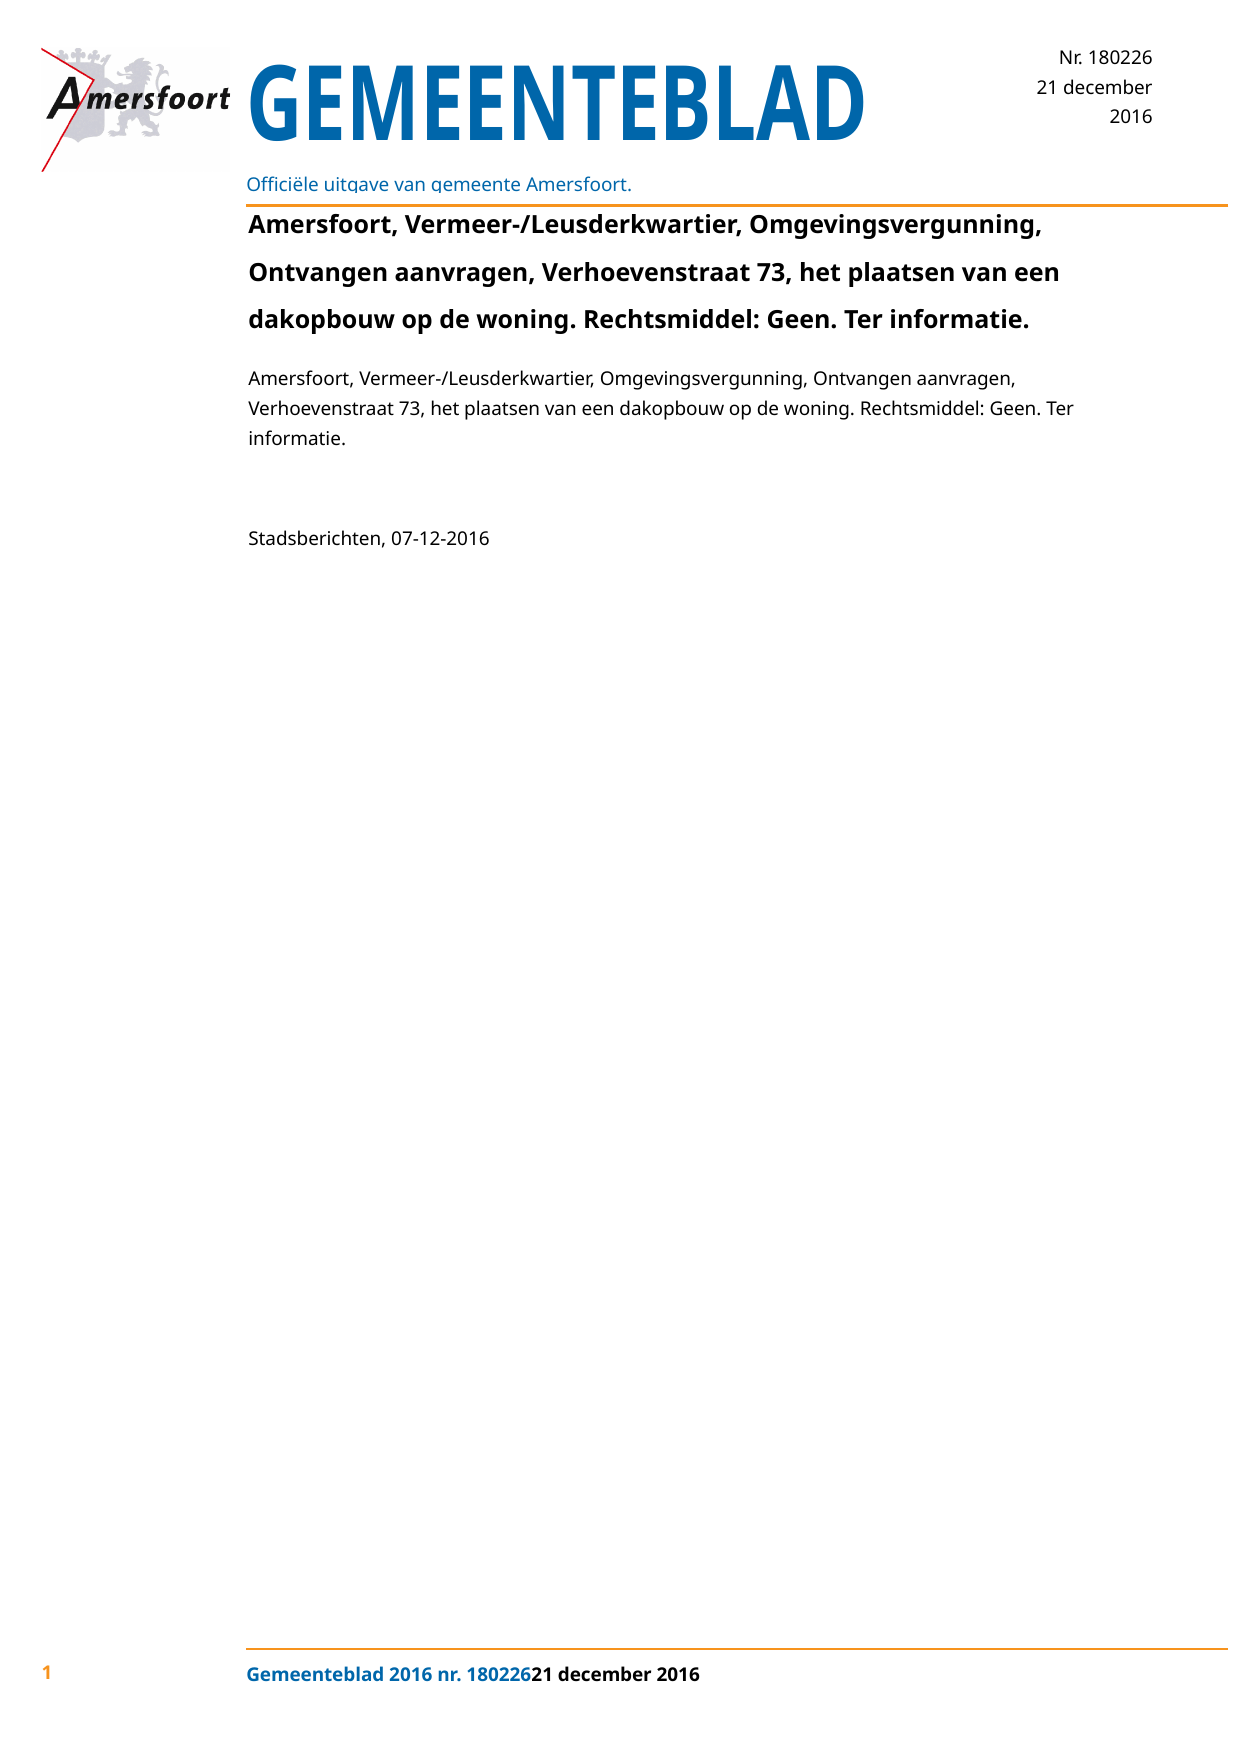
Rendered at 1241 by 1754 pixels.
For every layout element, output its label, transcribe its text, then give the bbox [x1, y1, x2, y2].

text Amersfoort, Vermeer-/Leusderkwartier, Omgevingsvergunning, Ontvangen aanvragen, Verhoevenstraat 73, het plaatsen van een dakopbouw op de woning. Rechtsmiddel: Geen. Ter informatie. [248, 207, 1152, 336]
picture [41, 47, 231, 172]
text Stadsberichten, 07-12-2016 [248, 526, 1152, 551]
text Amersfoort, Vermeer-/Leusderkwartier, Omgevingsvergunning, Ontvangen aanvragen, Verhoevenstraat 73, het plaatsen van een dakopbouw op de woning. Rechtsmiddel: Geen. Ter informatie. [248, 366, 1152, 450]
